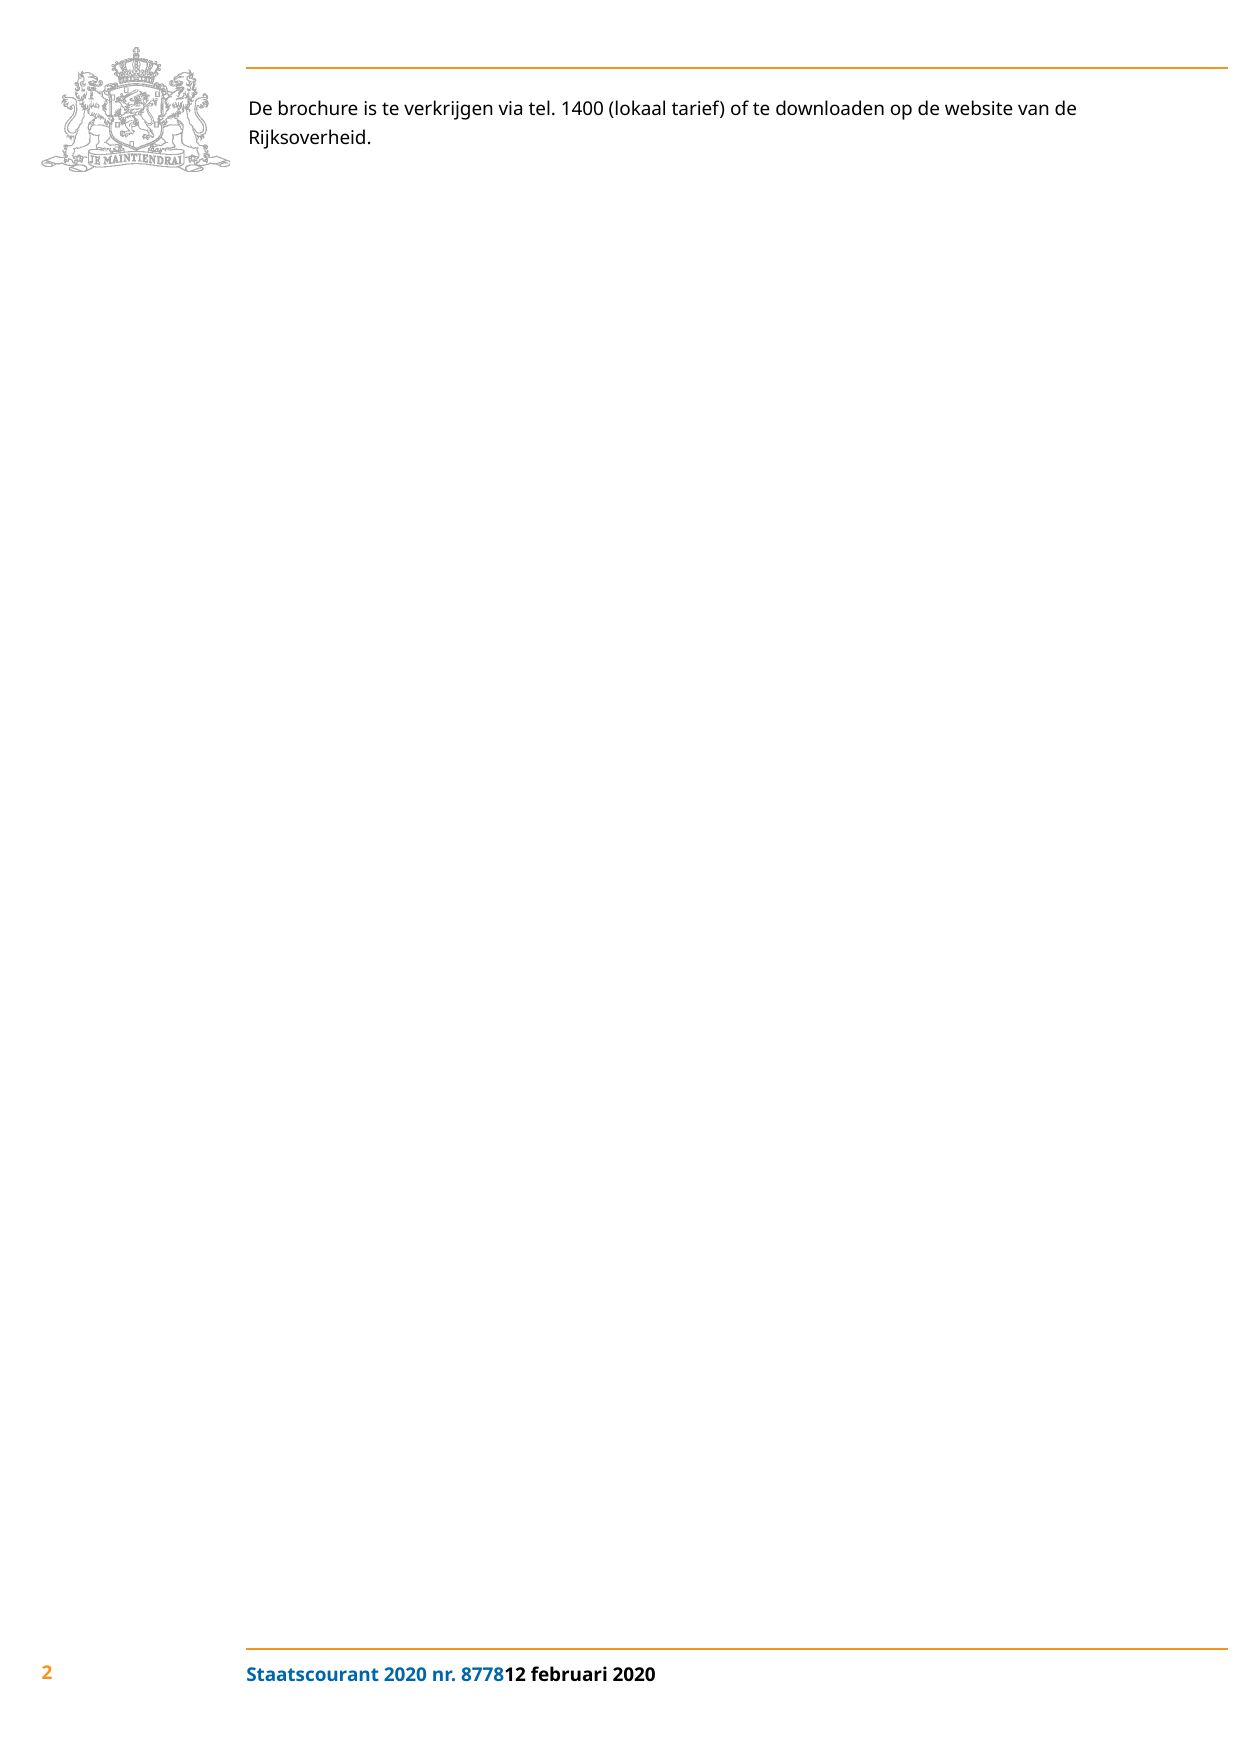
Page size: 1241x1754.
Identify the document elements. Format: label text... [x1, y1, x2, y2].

picture [41, 47, 231, 172]
text De brochure is te verkrijgen via tel. 1400 (lokaal tarief) of te downloaden op de website van de Rijksoverheid. [248, 95, 1152, 150]
